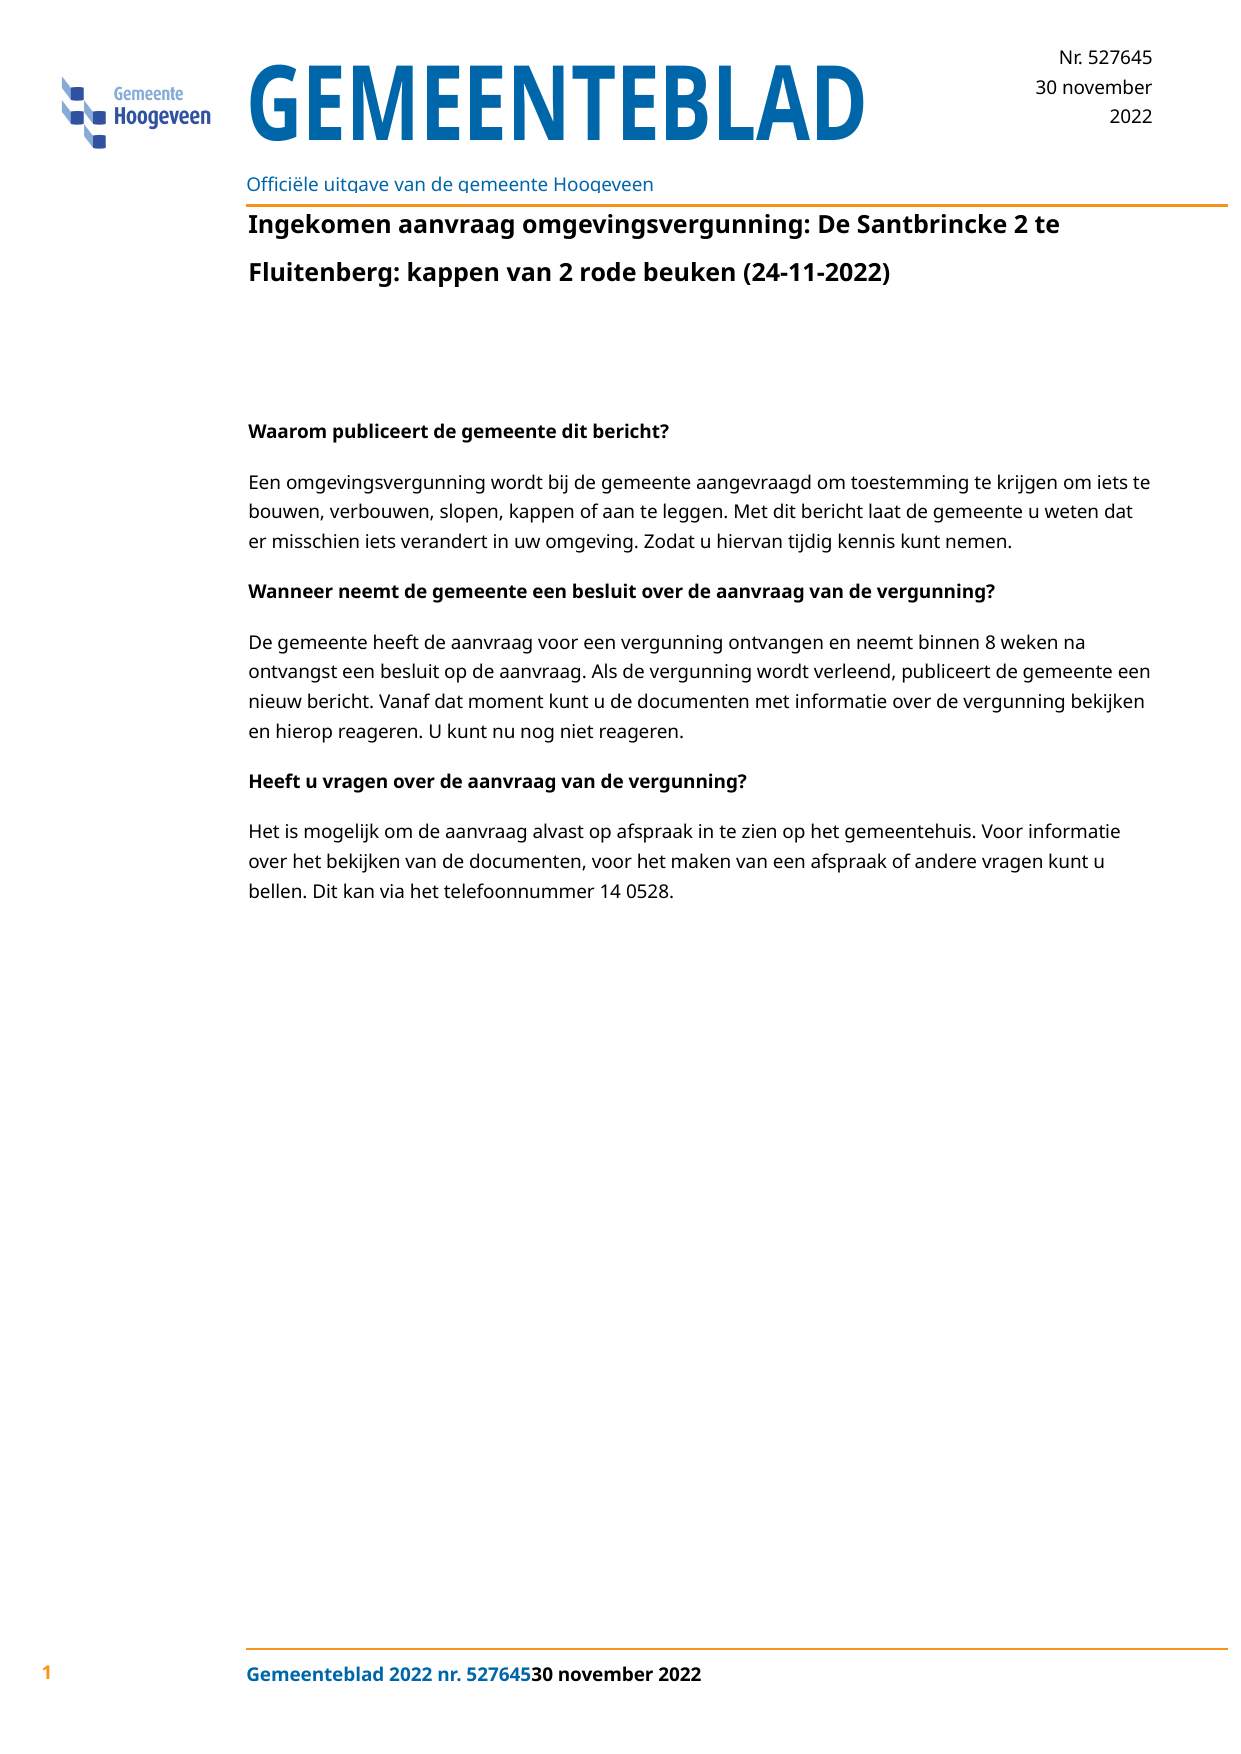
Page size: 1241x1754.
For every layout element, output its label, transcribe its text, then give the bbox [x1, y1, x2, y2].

text Het is mogelijk om de aanvraag alvast op afspraak in te zien op het gemeentehuis. Voor informatie over het bekijken van de documenten, voor het maken van een afspraak of andere vragen kunt u bellen. Dit kan via het telefoonnummer 14 0528. [248, 819, 1152, 904]
picture [41, 47, 231, 172]
text Wanneer neemt de gemeente een besluit over de aanvraag van de vergunning? [248, 579, 1152, 604]
text Een omgevingsvergunning wordt bij de gemeente aangevraagd om toestemming te krijgen om iets te bouwen, verbouwen, slopen, kappen of aan te leggen. Met dit bericht laat de gemeente u weten dat er misschien iets verandert in uw omgeving. Zodat u hiervan tijdig kennis kunt nemen. [248, 469, 1152, 554]
text Waarom publiceert de gemeente dit bericht? [248, 419, 1152, 444]
text De gemeente heeft de aanvraag voor een vergunning ontvangen en neemt binnen 8 weken na ontvangst een besluit op de aanvraag. Als de vergunning wordt verleend, publiceert de gemeente een nieuw bericht. Vanaf dat moment kunt u de documenten met informatie over de vergunning bekijken en hierop reageren. U kunt nu nog niet reageren. [248, 629, 1152, 744]
text Heeft u vragen over de aanvraag van de vergunning? [248, 768, 1152, 794]
text Ingekomen aanvraag omgevingsvergunning: De Santbrincke 2 te Fluitenberg: kappen van 2 rode beuken (24-11-2022) [248, 207, 1152, 288]
